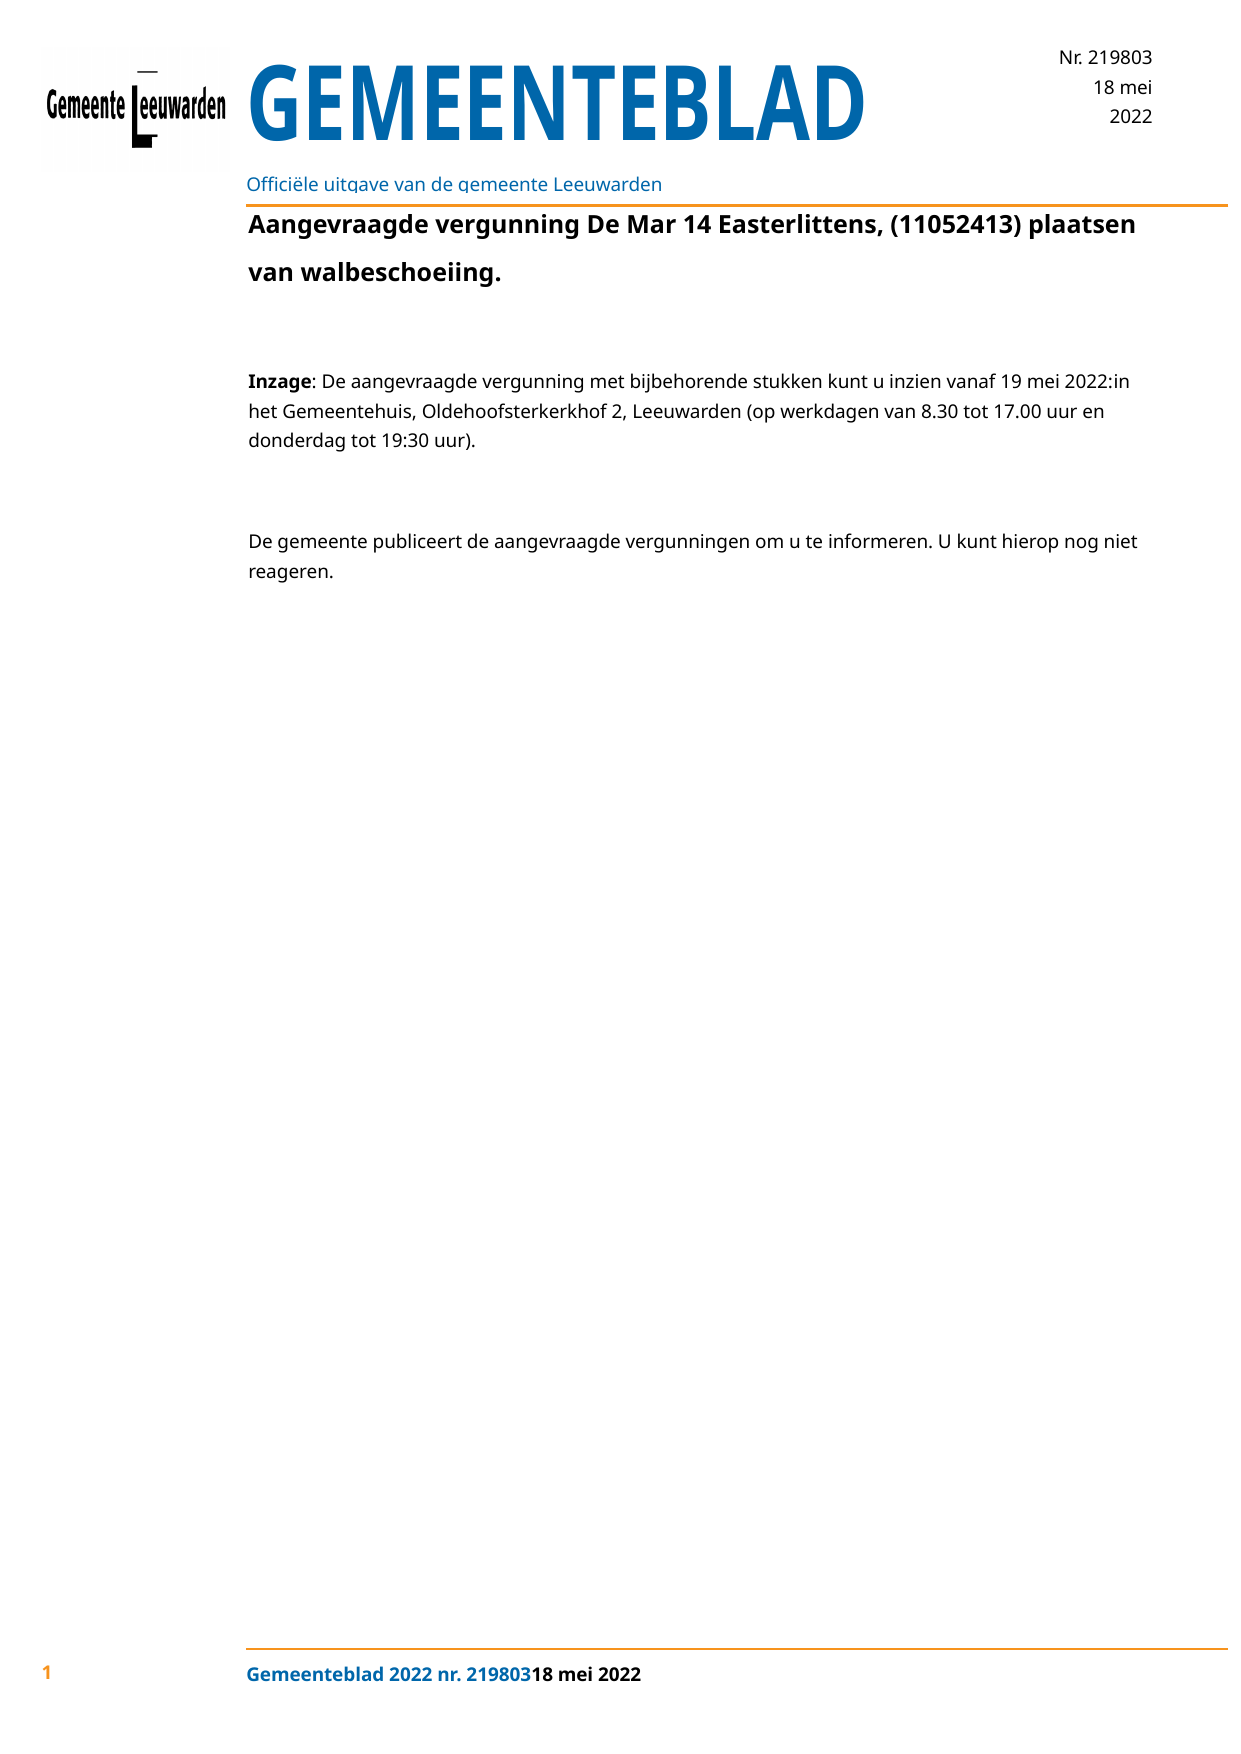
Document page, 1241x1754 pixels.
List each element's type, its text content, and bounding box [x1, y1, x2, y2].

text Aangevraagde vergunning De Mar 14 Easterlittens, (11052413) plaatsen van walbeschoeiing. [248, 207, 1152, 288]
picture [41, 47, 231, 172]
text De gemeente publiceert de aangevraagde vergunningen om u te informeren. U kunt hierop nog niet reageren. [248, 528, 1152, 584]
text Inzage: De aangevraagde vergunning met bijbehorende stukken kunt u inzien vanaf 19 mei 2022:in het Gemeentehuis, Oldehoofsterkerkhof 2, Leeuwarden (op werkdagen van 8.30 tot 17.00 uur en donderdag tot 19:30 uur). [248, 368, 1152, 453]
